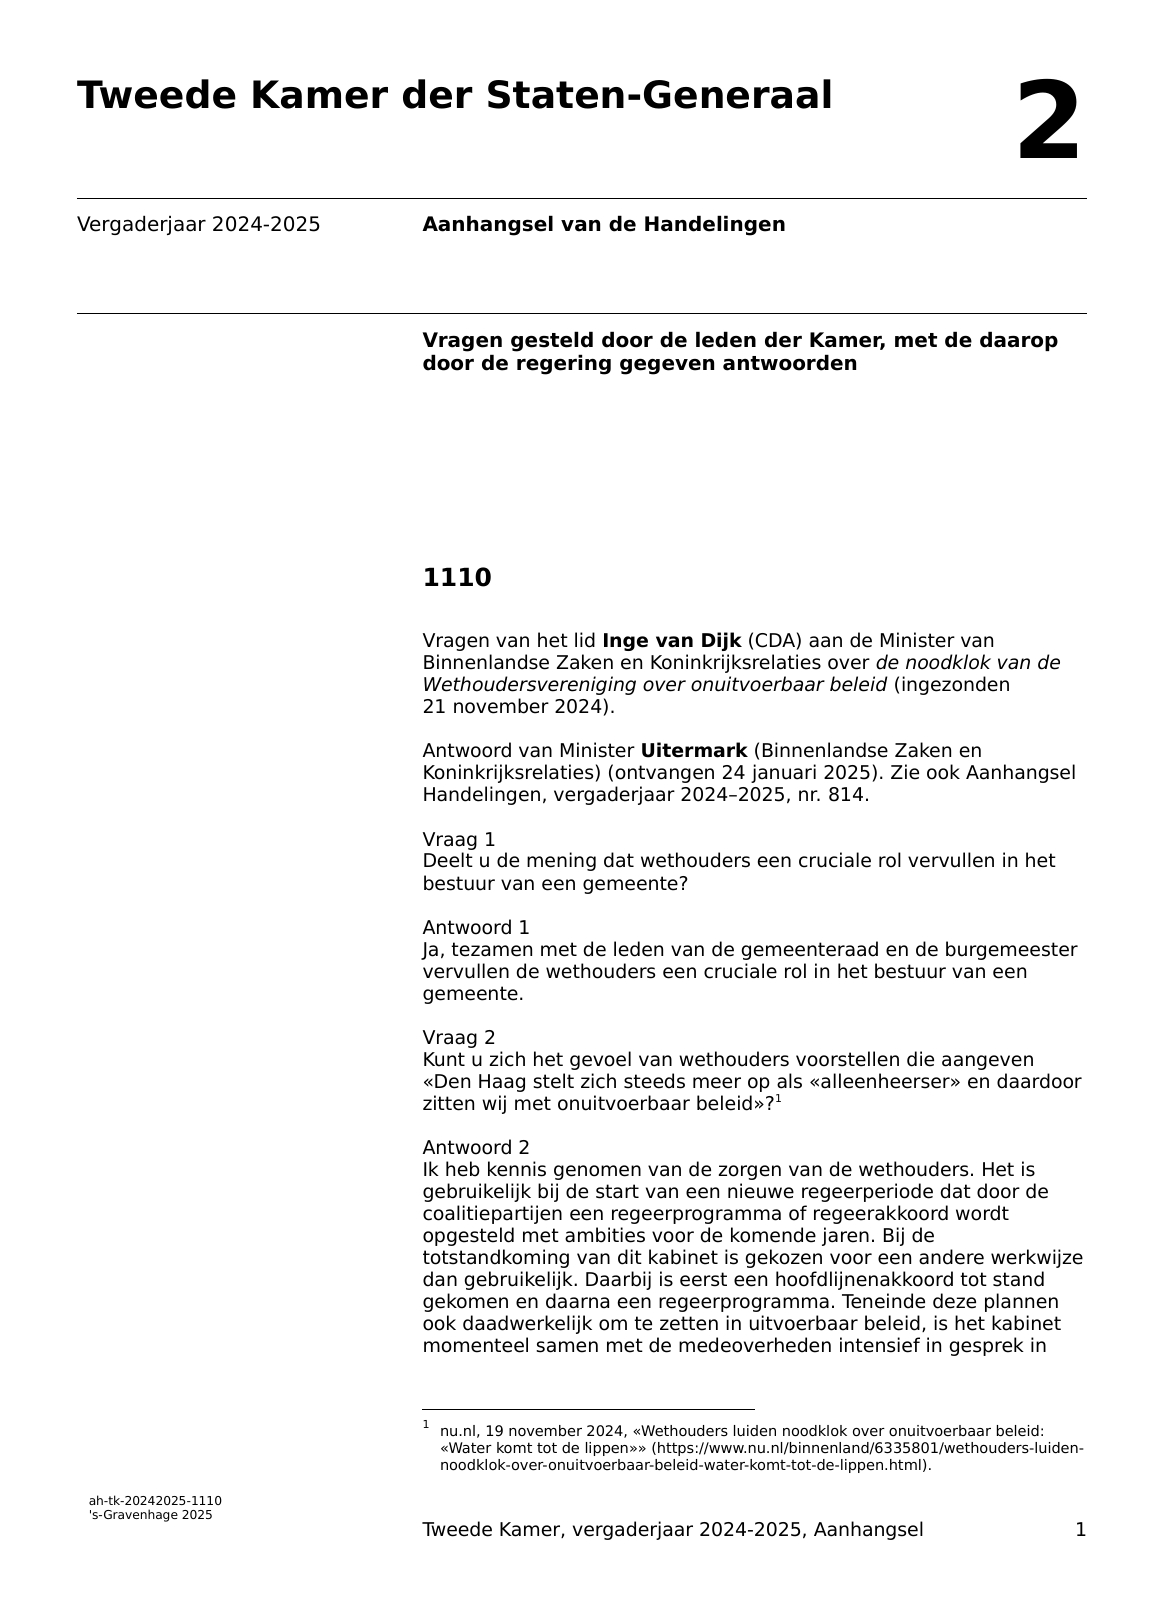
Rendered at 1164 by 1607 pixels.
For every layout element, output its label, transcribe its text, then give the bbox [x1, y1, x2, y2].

text Ik heb kennis genomen van de zorgen van de wethouders. Het is gebruikelijk bij de start van een nieuwe regeerperiode dat door de coalitiepartijen een regeerprogramma of regeerakkoord wordt opgesteld met ambities voor de komende jaren. Bij de totstandkoming van dit kabinet is gekozen voor een andere werkwijze dan gebruikelijk. Daarbij is eerst een hoofdlijnenakkoord tot stand gekomen en daarna een regeerprogramma. Teneinde deze plannen ook daadwerkelijk om te zetten in uitvoerbaar beleid, is het kabinet momenteel samen met de medeoverheden intensief in gesprek in [422, 1159, 1087, 1357]
text nu.nl, 19 november 2024, «Wethouders luiden noodklok over onuitvoerbaar beleid: «Water komt tot de lippen»» (https://www.nu.nl/binnenland/6335801/wethouders-luiden-noodklok-over-onuitvoerbaar-beleid-water-komt-tot-de-lippen.html). [422, 1418, 1087, 1474]
table_cell Vragen gesteld door de leden der Kamer, met de daarop door de regering gegeven antwoorden [422, 314, 1087, 375]
table_header Tweede Kamer der Staten-Generaal [77, 59, 886, 198]
text 1110 [422, 563, 1087, 592]
text Antwoord 2 [422, 1137, 1087, 1159]
text Ja, tezamen met de leden van de gemeenteraad en de burgemeester vervullen de wethouders een cruciale rol in het bestuur van een gemeente. [422, 938, 1087, 1004]
table_cell Vergaderjaar 2024-2025 [77, 199, 422, 313]
text Antwoord van Minister Uitermark (Binnenlandse Zaken en Koninkrijksrelaties) (ontvangen 24 januari 2025). Zie ook Aanhangsel Handelingen, vergaderjaar 2024–2025, nr. 814. [422, 740, 1087, 806]
text Kunt u zich het gevoel van wethouders voorstellen die aangeven «Den Haag stelt zich steeds meer op als «alleenheerser» en daardoor zitten wij met onuitvoerbaar beleid»? [422, 1049, 1087, 1114]
text 's-Gravenhage 2025 [88, 1508, 323, 1522]
table_cell Aanhangsel van de Handelingen [422, 199, 1087, 313]
table_cell [77, 314, 422, 375]
text Vraag 2 [422, 1027, 1087, 1049]
text Antwoord 1 [422, 917, 1087, 938]
text ah-tk-20242025-1110 [88, 1494, 323, 1508]
table_header 2 [886, 59, 1087, 198]
text Deelt u de mening dat wethouders een cruciale rol vervullen in het bestuur van een gemeente? [422, 850, 1087, 894]
text Vraag 1 [422, 828, 1087, 850]
text Vragen van het lid Inge van Dijk (CDA) aan de Minister van Binnenlandse Zaken en Koninkrijksrelaties over de noodklok van de Wethoudersvereniging over onuitvoerbaar beleid (ingezonden 21 november 2024). [422, 630, 1087, 718]
